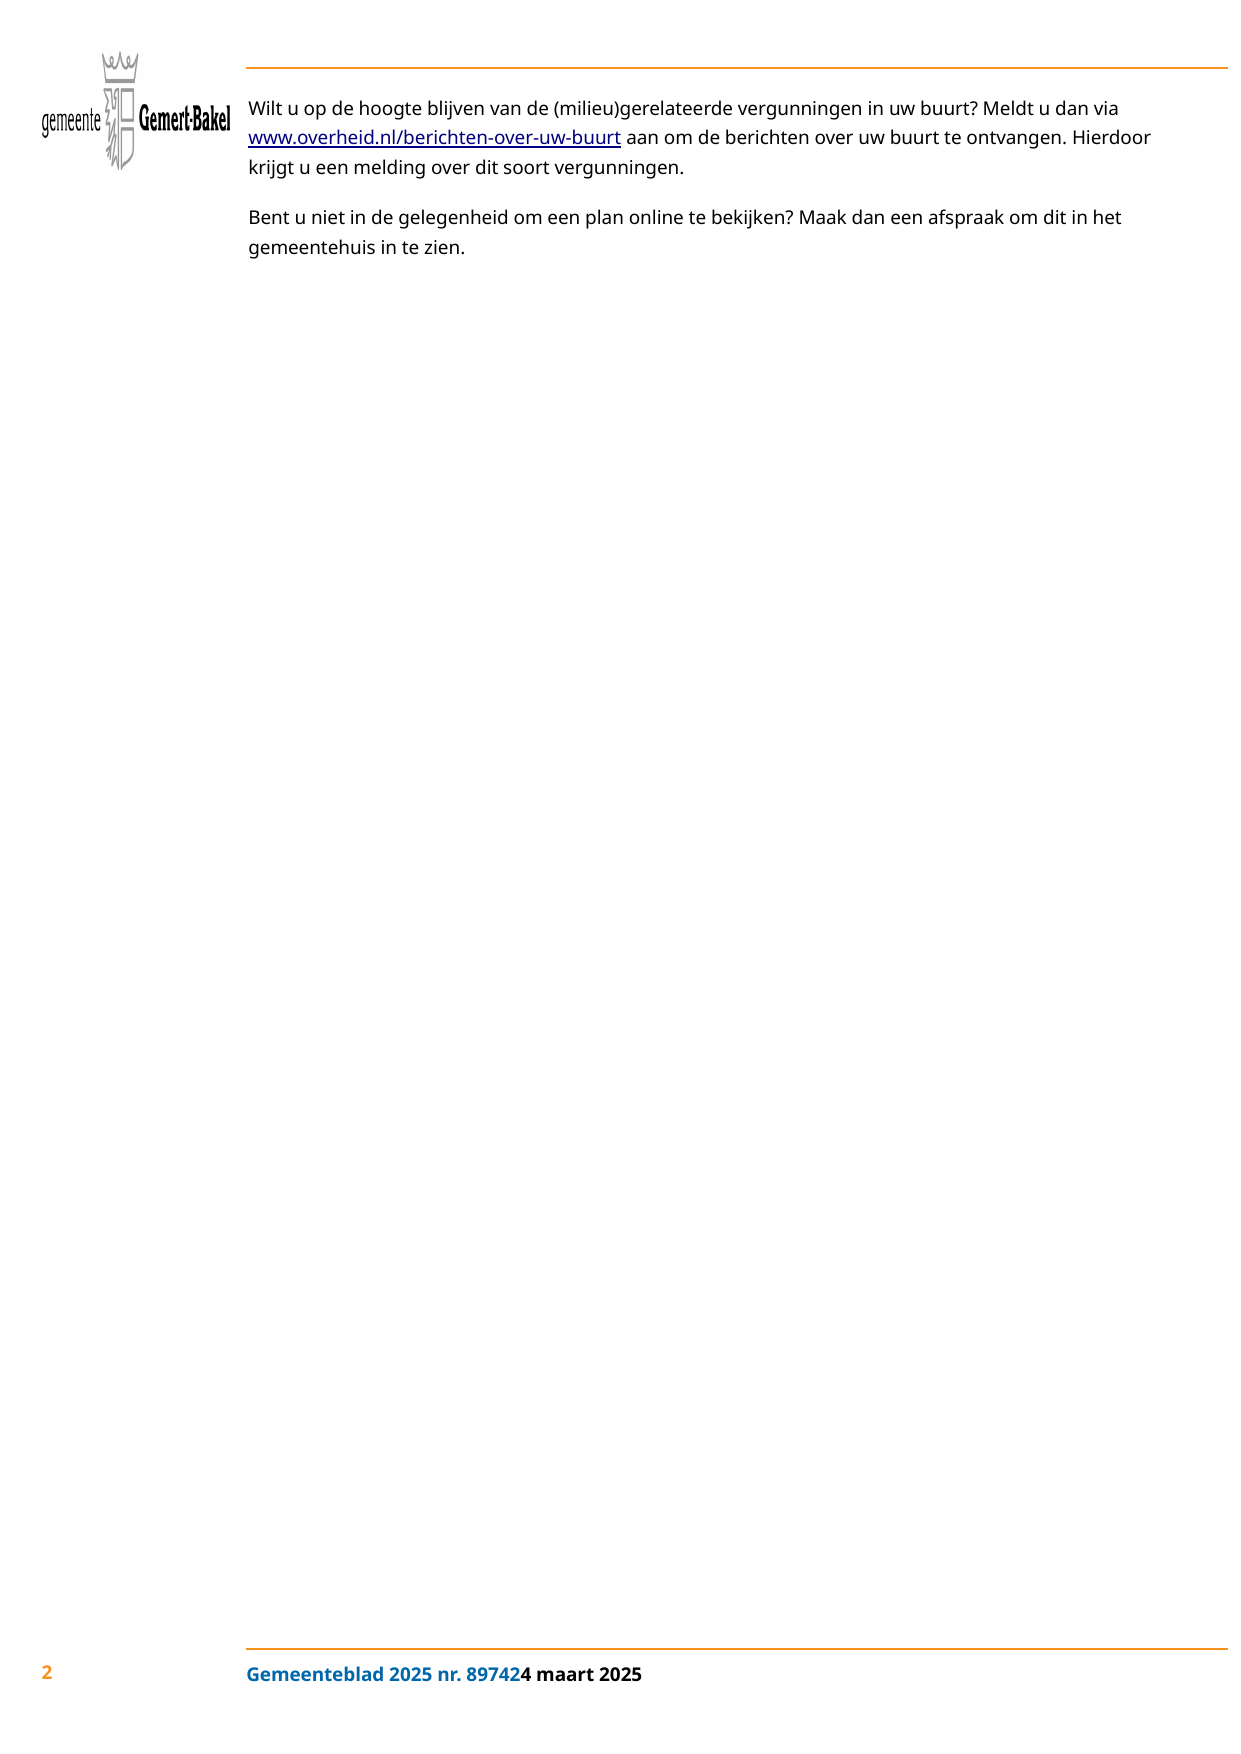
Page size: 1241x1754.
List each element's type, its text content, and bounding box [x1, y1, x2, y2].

picture [41, 47, 231, 172]
text Wilt u op de hoogte blijven van de (milieu)gerelateerde vergunningen in uw buurt? Meldt u dan via www.overheid.nl/berichten-over-uw-buurt aan om de berichten over uw buurt te ontvangen. Hierdoor krijgt u een melding over dit soort vergunningen. [248, 95, 1152, 180]
text Bent u niet in de gelegenheid om een plan online te bekijken? Maak dan een afspraak om dit in het gemeentehuis in te zien. [248, 204, 1152, 260]
